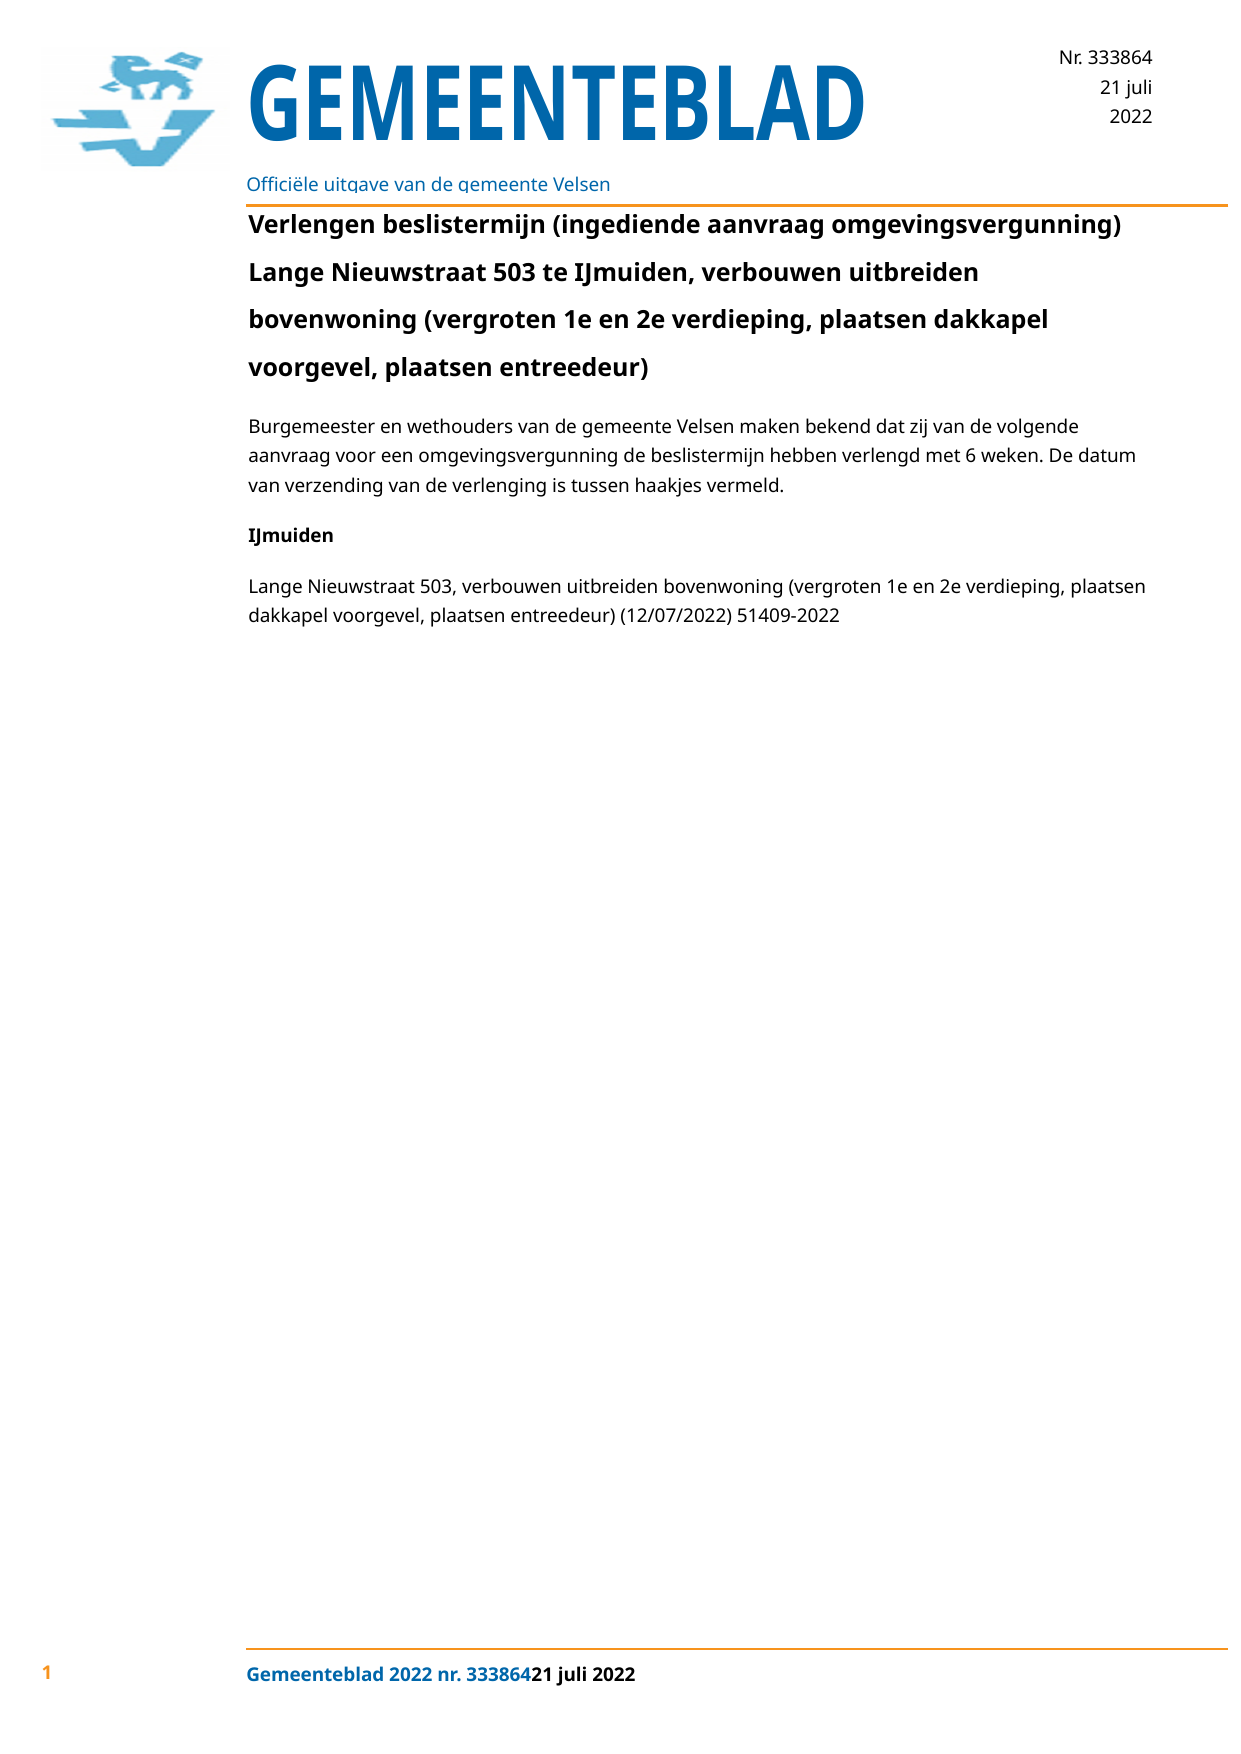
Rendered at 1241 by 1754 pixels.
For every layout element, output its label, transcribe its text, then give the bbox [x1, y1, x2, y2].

picture [41, 47, 231, 172]
text IJmuiden [248, 523, 1152, 548]
text Verlengen beslistermijn (ingediende aanvraag omgevingsvergunning) Lange Nieuwstraat 503 te IJmuiden, verbouwen uitbreiden bovenwoning (vergroten 1e en 2e verdieping, plaatsen dakkapel voorgevel, plaatsen entreedeur) [248, 207, 1152, 384]
text Lange Nieuwstraat 503, verbouwen uitbreiden bovenwoning (vergroten 1e en 2e verdieping, plaatsen dakkapel voorgevel, plaatsen entreedeur) (12/07/2022) 51409-2022 [248, 573, 1152, 628]
text Burgemeester en wethouders van de gemeente Velsen maken bekend dat zij van de volgende aanvraag voor een omgevingsvergunning de beslistermijn hebben verlengd met 6 weken. De datum van verzending van de verlenging is tussen haakjes vermeld. [248, 413, 1152, 498]
